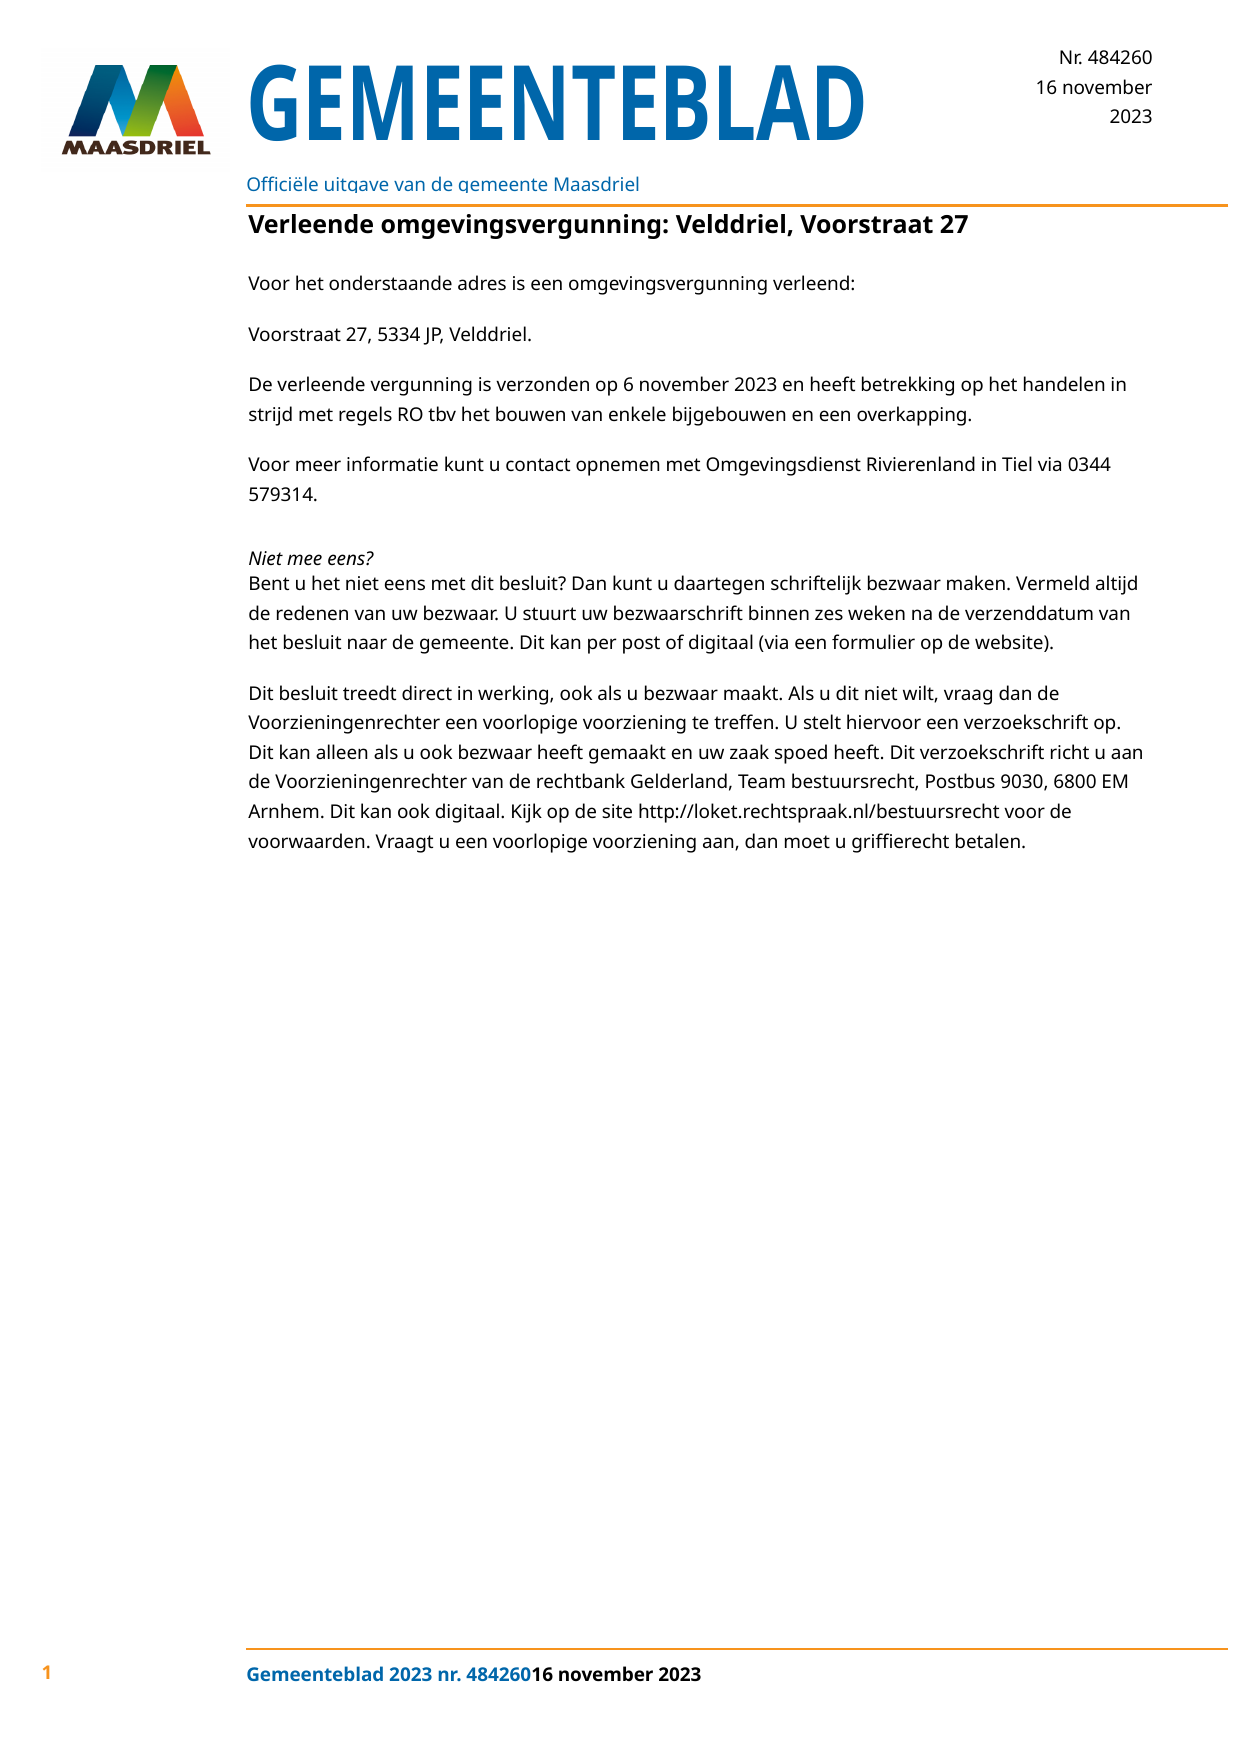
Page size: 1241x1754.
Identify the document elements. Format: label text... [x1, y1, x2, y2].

text De verleende vergunning is verzonden op 6 november 2023 en heeft betrekking op het handelen in strijd met regels RO tbv het bouwen van enkele bijgebouwen en een overkapping. [248, 371, 1152, 426]
text Dit besluit treedt direct in werking, ook als u bezwaar maakt. Als u dit niet wilt, vraag dan de Voorzieningenrechter een voorlopige voorziening te treffen. U stelt hiervoor een verzoekschrift op. Dit kan alleen als u ook bezwaar heeft gemaakt en uw zaak spoed heeft. Dit verzoekschrift richt u aan de Voorzieningenrechter van de rechtbank Gelderland, Team bestuursrecht, Postbus 9030, 6800 EM Arnhem. Dit kan ook digitaal. Kijk op de site http://loket.rechtspraak.nl/bestuursrecht voor de voorwaarden. Vraagt u een voorlopige voorziening aan, dan moet u griffierecht betalen. [248, 680, 1152, 854]
text Niet mee eens? [248, 545, 1152, 570]
picture [41, 47, 231, 172]
text Voor meer informatie kunt u contact opnemen met Omgevingsdienst Rivierenland in Tiel via 0344 579314. [248, 451, 1152, 506]
text Voorstraat 27, 5334 JP, Velddriel. [248, 321, 1152, 346]
text Voor het onderstaande adres is een omgevingsvergunning verleend: [248, 270, 1152, 296]
text Bent u het niet eens met dit besluit? Dan kunt u daartegen schriftelijk bezwaar maken. Vermeld altijd de redenen van uw bezwaar. U stuurt uw bezwaarschrift binnen zes weken na de verzenddatum van het besluit naar de gemeente. Dit kan per post of digitaal (via een formulier op de website). [248, 570, 1152, 655]
text Verleende omgevingsvergunning: Velddriel, Voorstraat 27 [248, 207, 1152, 241]
